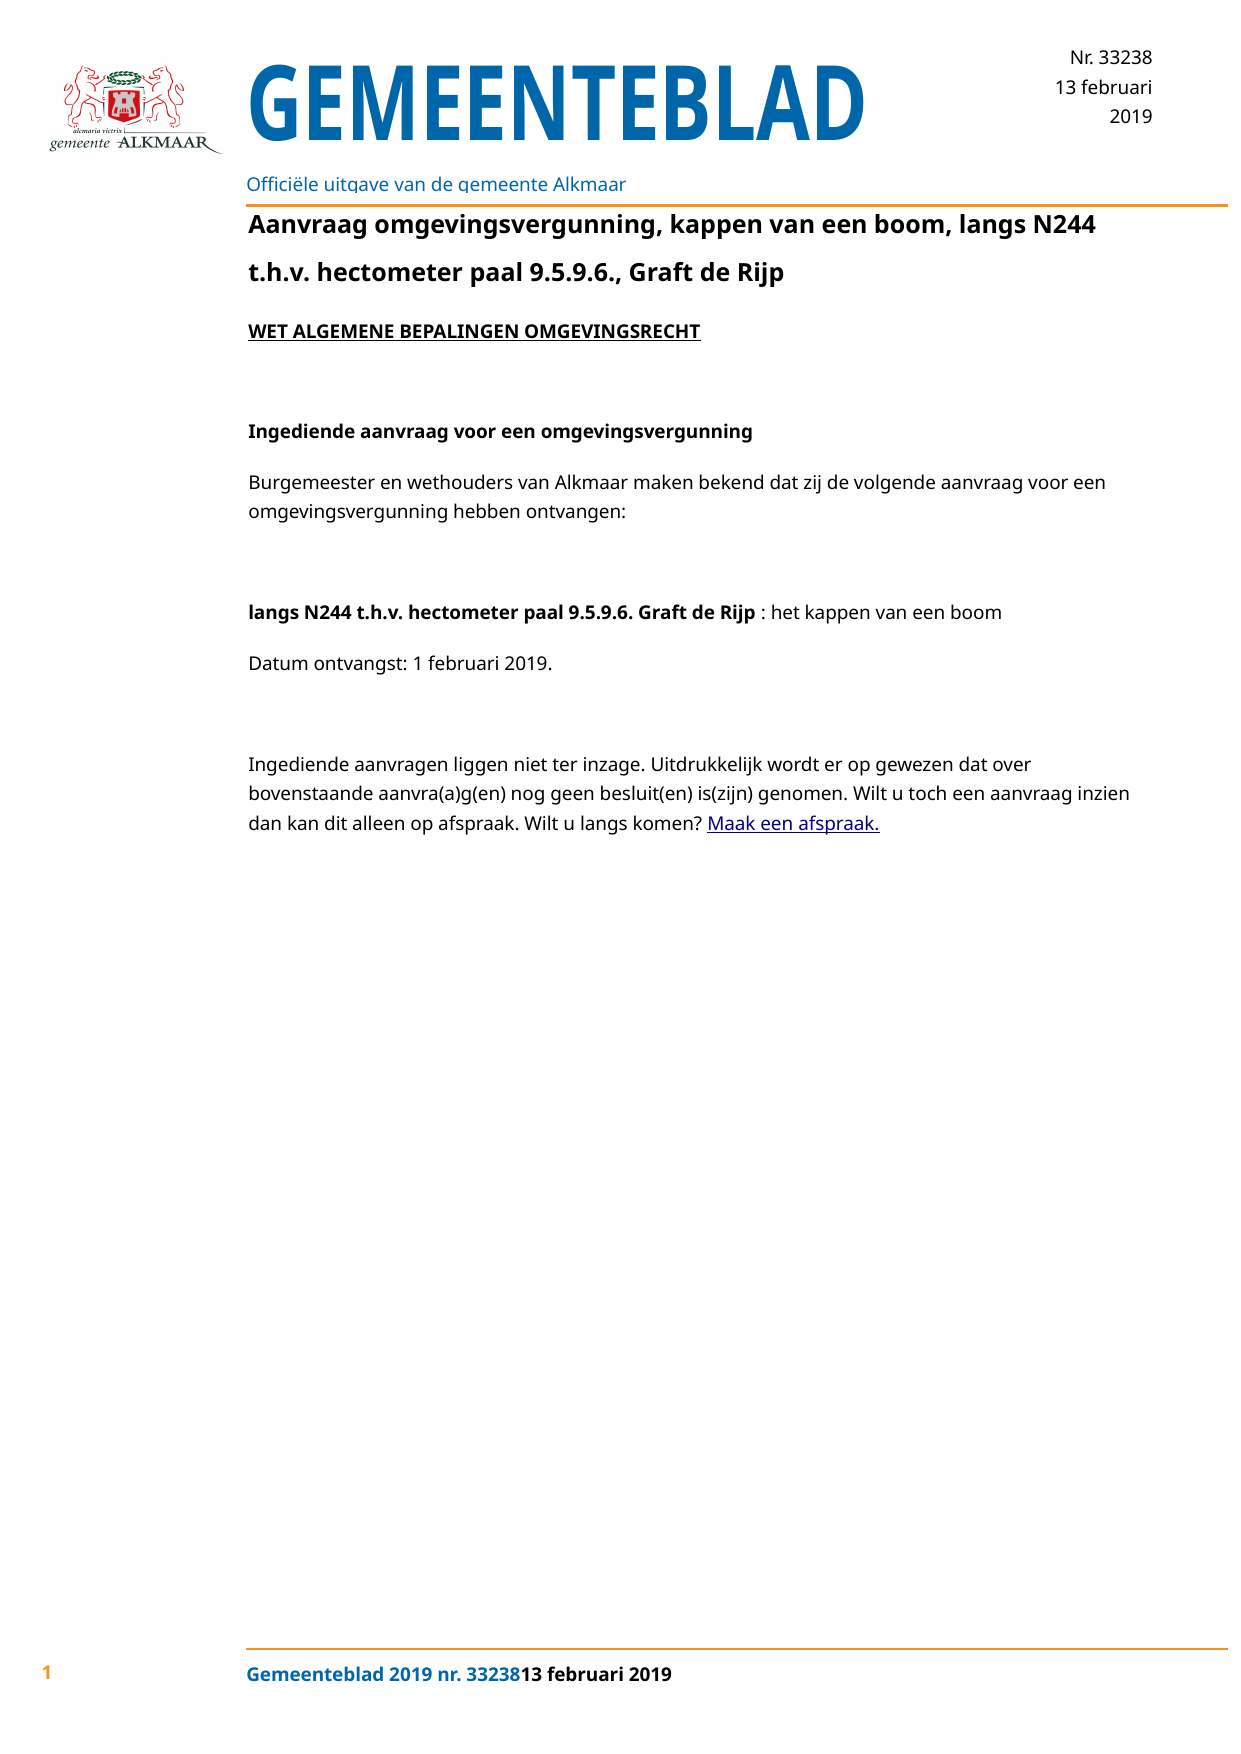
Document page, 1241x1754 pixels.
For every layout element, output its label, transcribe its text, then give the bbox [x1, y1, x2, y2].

text WET ALGEMENE BEPALINGEN OMGEVINGSRECHT [248, 318, 1152, 344]
text Ingediende aanvraag voor een omgevingsvergunning [248, 419, 1152, 444]
text langs N244 t.h.v. hectometer paal 9.5.9.6. Graft de Rijp : het kappen van een boom [248, 599, 1152, 625]
text Aanvraag omgevingsvergunning, kappen van een boom, langs N244 t.h.v. hectometer paal 9.5.9.6., Graft de Rijp [248, 207, 1152, 288]
picture [41, 47, 231, 172]
text Ingediende aanvragen liggen niet ter inzage. Uitdrukkelijk wordt er op gewezen dat over bovenstaande aanvra(a)g(en) nog geen besluit(en) is(zijn) genomen. Wilt u toch een aanvraag inzien dan kan dit alleen op afspraak. Wilt u langs komen? Maak een afspraak. [248, 751, 1152, 836]
text Datum ontvangst: 1 februari 2019. [248, 650, 1152, 676]
text Burgemeester en wethouders van Alkmaar maken bekend dat zij de volgende aanvraag voor een omgevingsvergunning hebben ontvangen: [248, 469, 1152, 524]
